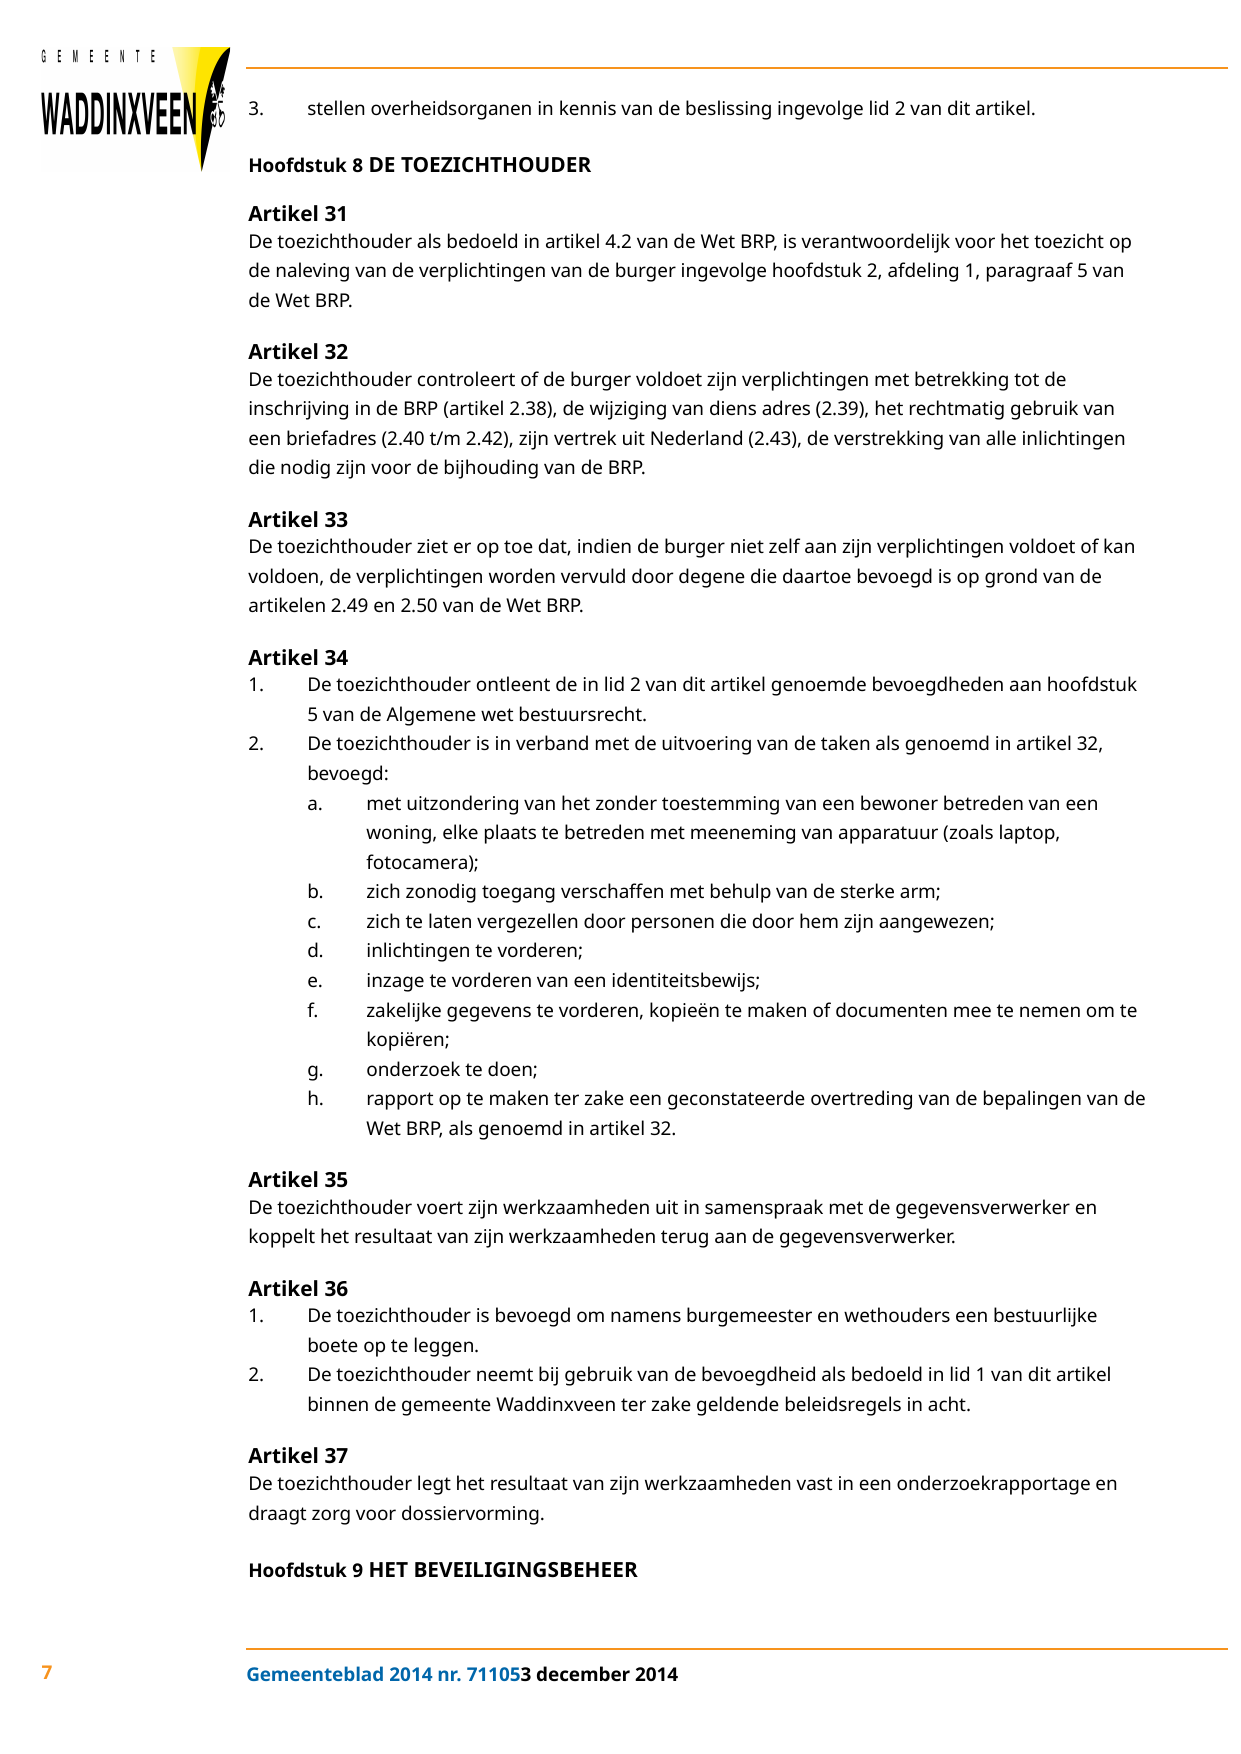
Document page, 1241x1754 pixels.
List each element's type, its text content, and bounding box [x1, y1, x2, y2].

list zakelijke gegevens te vorderen, kopieën te maken of documenten mee te nemen om te kopiëren; [307, 997, 1152, 1052]
list met uitzondering van het zonder toestemming van een bewoner betreden van een woning, elke plaats te betreden met meeneming van apparatuur (zoals laptop, fotocamera); [307, 790, 1152, 875]
list zich te laten vergezellen door personen die door hem zijn aangewezen; [307, 908, 1152, 934]
text Hoofdstuk 9 HET BEVEILIGINGSBEHEER [248, 1555, 1152, 1583]
text De toezichthouder als bedoeld in artikel 4.2 van de Wet BRP, is verantwoordelijk voor het toezicht op de naleving van de verplichtingen van de burger ingevolge hoofdstuk 2, afdeling 1, paragraaf 5 van de Wet BRP. [248, 228, 1152, 313]
text De toezichthouder controleert of de burger voldoet zijn verplichtingen met betrekking tot de inschrijving in de BRP (artikel 2.38), de wijziging van diens adres (2.39), het rechtmatig gebruik van een briefadres (2.40 t/m 2.42), zijn vertrek uit Nederland (2.43), de verstrekking van alle inlichtingen die nodig zijn voor de bijhouding van de BRP. [248, 366, 1152, 480]
text De toezichthouder voert zijn werkzaamheden uit in samenspraak met de gegevensverwerker en koppelt het resultaat van zijn werkzaamheden terug aan de gegevensverwerker. [248, 1194, 1152, 1249]
text Artikel 37 [248, 1442, 1152, 1470]
text Hoofdstuk 8 DE TOEZICHTHOUDER [248, 150, 1152, 178]
list zich zonodig toegang verschaffen met behulp van de sterke arm; [307, 878, 1152, 904]
list De toezichthouder ontleent de in lid 2 van dit artikel genoemde bevoegdheden aan hoofdstuk 5 van de Algemene wet bestuursrecht. [248, 671, 1152, 727]
list rapport op te maken ter zake een geconstateerde overtreding van de bepalingen van de Wet BRP, als genoemd in artikel 32. [307, 1086, 1152, 1141]
text Artikel 36 [248, 1274, 1152, 1302]
list inlichtingen te vorderen; [307, 938, 1152, 963]
text Artikel 35 [248, 1166, 1152, 1194]
picture [41, 47, 231, 172]
list stellen overheidsorganen in kennis van de beslissing ingevolge lid 2 van dit artikel. [248, 95, 1152, 121]
text Artikel 33 [248, 505, 1152, 533]
list De toezichthouder neemt bij gebruik van de bevoegdheid als bedoeld in lid 1 van dit artikel binnen de gemeente Waddinxveen ter zake geldende beleidsregels in acht. [248, 1362, 1152, 1417]
list inzage te vorderen van een identiteitsbewijs; [307, 967, 1152, 993]
text De toezichthouder ziet er op toe dat, indien de burger niet zelf aan zijn verplichtingen voldoet of kan voldoen, de verplichtingen worden vervuld door degene die daartoe bevoegd is op grond van de artikelen 2.49 en 2.50 van de Wet BRP. [248, 533, 1152, 618]
text Artikel 34 [248, 643, 1152, 671]
list onderzoek te doen; [307, 1056, 1152, 1082]
text Artikel 31 [248, 199, 1152, 228]
text Artikel 32 [248, 337, 1152, 366]
text De toezichthouder legt het resultaat van zijn werkzaamheden vast in een onderzoekrapportage en draagt zorg voor dossiervorming. [248, 1470, 1152, 1525]
list De toezichthouder is in verband met de uitvoering van de taken als genoemd in artikel 32, bevoegd: [248, 731, 1152, 786]
list De toezichthouder is bevoegd om namens burgemeester en wethouders een bestuurlijke boete op te leggen. [248, 1302, 1152, 1358]
